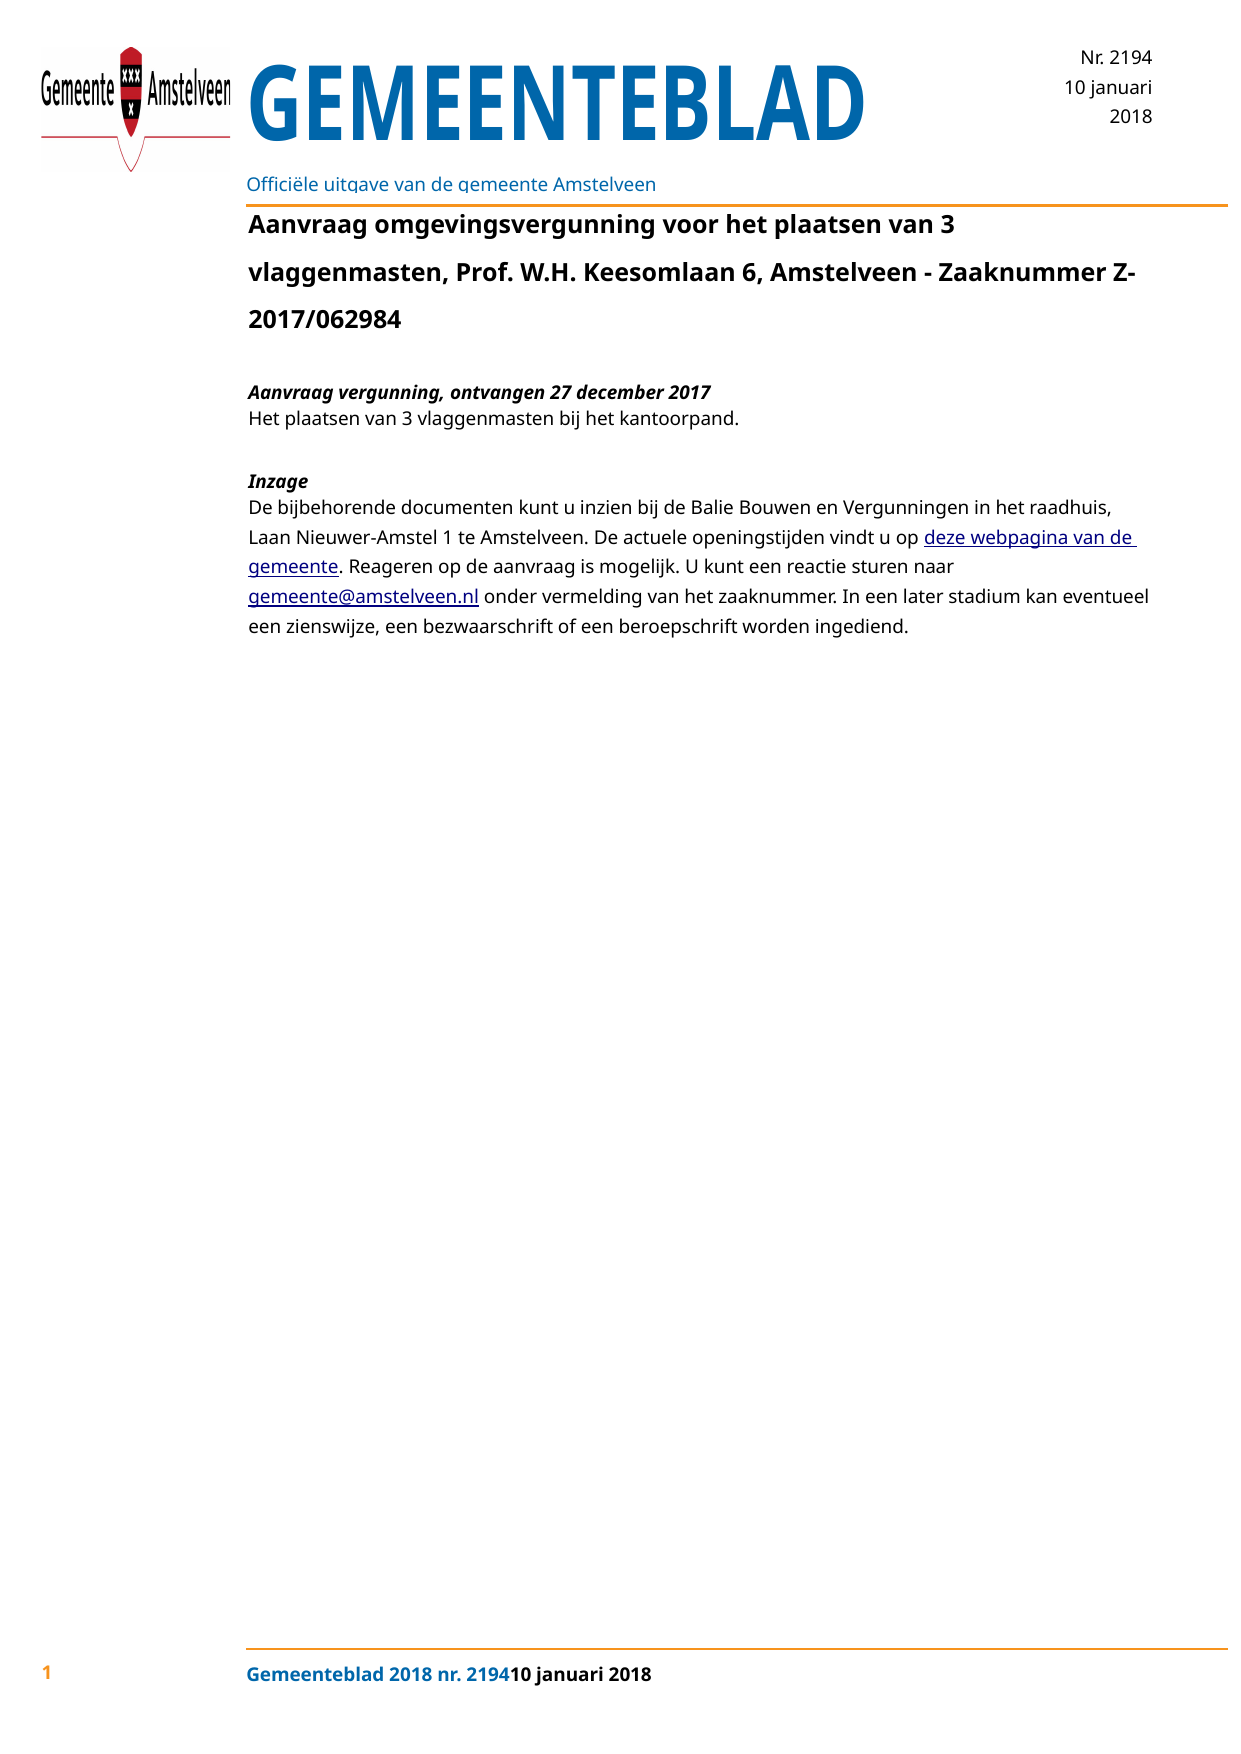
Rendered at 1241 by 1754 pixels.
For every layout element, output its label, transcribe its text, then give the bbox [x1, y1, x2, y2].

text Aanvraag vergunning, ontvangen 27 december 2017 [248, 379, 1152, 405]
text Inzage [248, 469, 1152, 494]
text De bijbehorende documenten kunt u inzien bij de Balie Bouwen en Vergunningen in het raadhuis, Laan Nieuwer-Amstel 1 te Amstelveen. De actuele openingstijden vindt u op deze webpagina van de gemeente. Reageren op de aanvraag is mogelijk. U kunt een reactie sturen naar gemeente@amstelveen.nl onder vermelding van het zaaknummer. In een later stadium kan eventueel een zienswijze, een bezwaarschrift of een beroepschrift worden ingediend. [248, 494, 1152, 638]
text Het plaatsen van 3 vlaggenmasten bij het kantoorpand. [248, 405, 1152, 431]
text Aanvraag omgevingsvergunning voor het plaatsen van 3 vlaggenmasten, Prof. W.H. Keesomlaan 6, Amstelveen - Zaaknummer Z-2017/062984 [248, 207, 1152, 336]
picture [41, 47, 231, 172]
